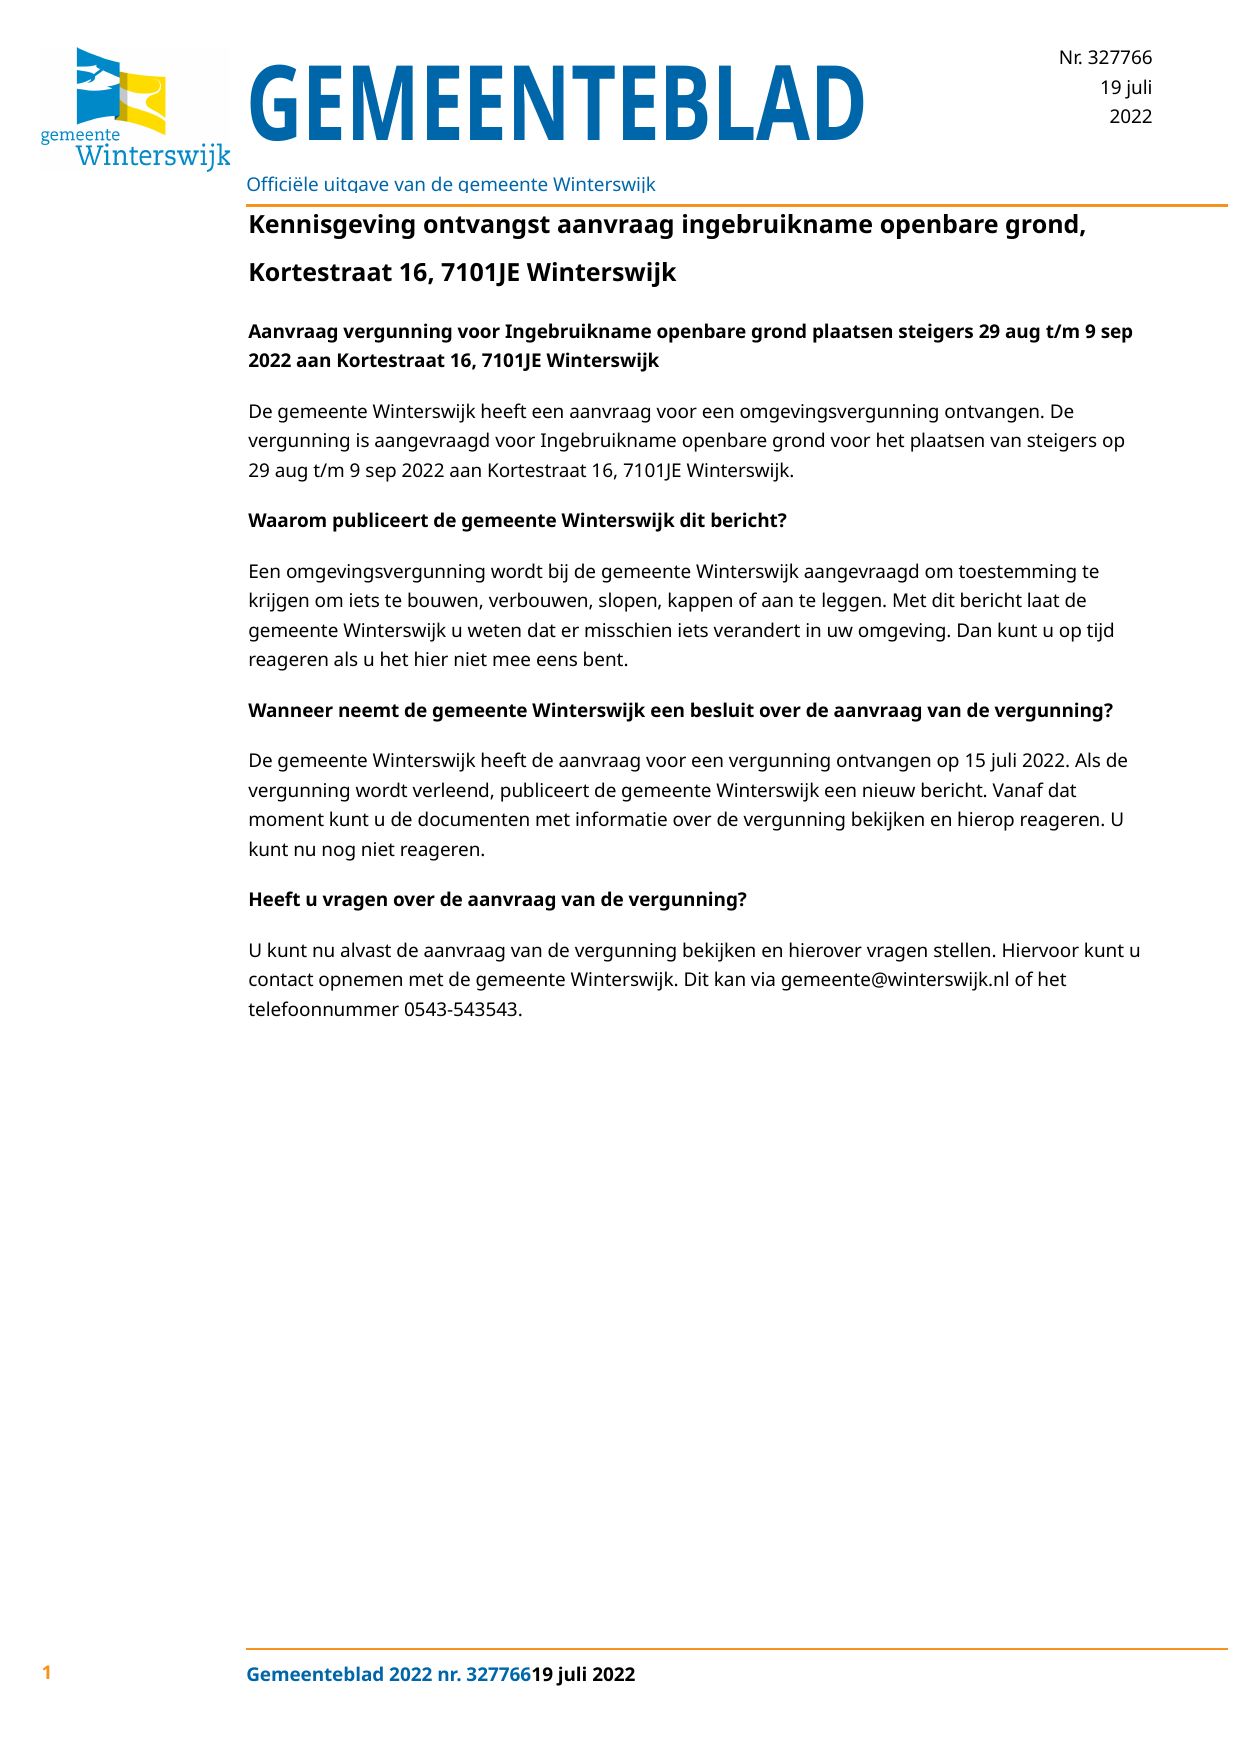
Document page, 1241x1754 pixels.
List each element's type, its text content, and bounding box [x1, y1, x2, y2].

picture [41, 47, 231, 172]
text Wanneer neemt de gemeente Winterswijk een besluit over de aanvraag van de vergunning? [248, 697, 1152, 723]
text Een omgevingsvergunning wordt bij de gemeente Winterswijk aangevraagd om toestemming te krijgen om iets te bouwen, verbouwen, slopen, kappen of aan te leggen. Met dit bericht laat de gemeente Winterswijk u weten dat er misschien iets verandert in uw omgeving. Dan kunt u op tijd reageren als u het hier niet mee eens bent. [248, 558, 1152, 672]
text De gemeente Winterswijk heeft een aanvraag voor een omgevingsvergunning ontvangen. De vergunning is aangevraagd voor Ingebruikname openbare grond voor het plaatsen van steigers op 29 aug t/m 9 sep 2022 aan Kortestraat 16, 7101JE Winterswijk. [248, 398, 1152, 483]
text Kennisgeving ontvangst aanvraag ingebruikname openbare grond, Kortestraat 16, 7101JE Winterswijk [248, 207, 1152, 288]
text Aanvraag vergunning voor Ingebruikname openbare grond plaatsen steigers 29 aug t/m 9 sep 2022 aan Kortestraat 16, 7101JE Winterswijk [248, 318, 1152, 373]
text Heeft u vragen over de aanvraag van de vergunning? [248, 887, 1152, 912]
picture [225, 153, 231, 162]
text Waarom publiceert de gemeente Winterswijk dit bericht? [248, 507, 1152, 533]
text U kunt nu alvast de aanvraag van de vergunning bekijken en hierover vragen stellen. Hiervoor kunt u contact opnemen met de gemeente Winterswijk. Dit kan via gemeente@winterswijk.nl of het telefoonnummer 0543-543543. [248, 937, 1152, 1022]
text De gemeente Winterswijk heeft de aanvraag voor een vergunning ontvangen op 15 juli 2022. Als de vergunning wordt verleend, publiceert de gemeente Winterswijk een nieuw bericht. Vanaf dat moment kunt u de documenten met informatie over de vergunning bekijken en hierop reageren. U kunt nu nog niet reageren. [248, 747, 1152, 862]
